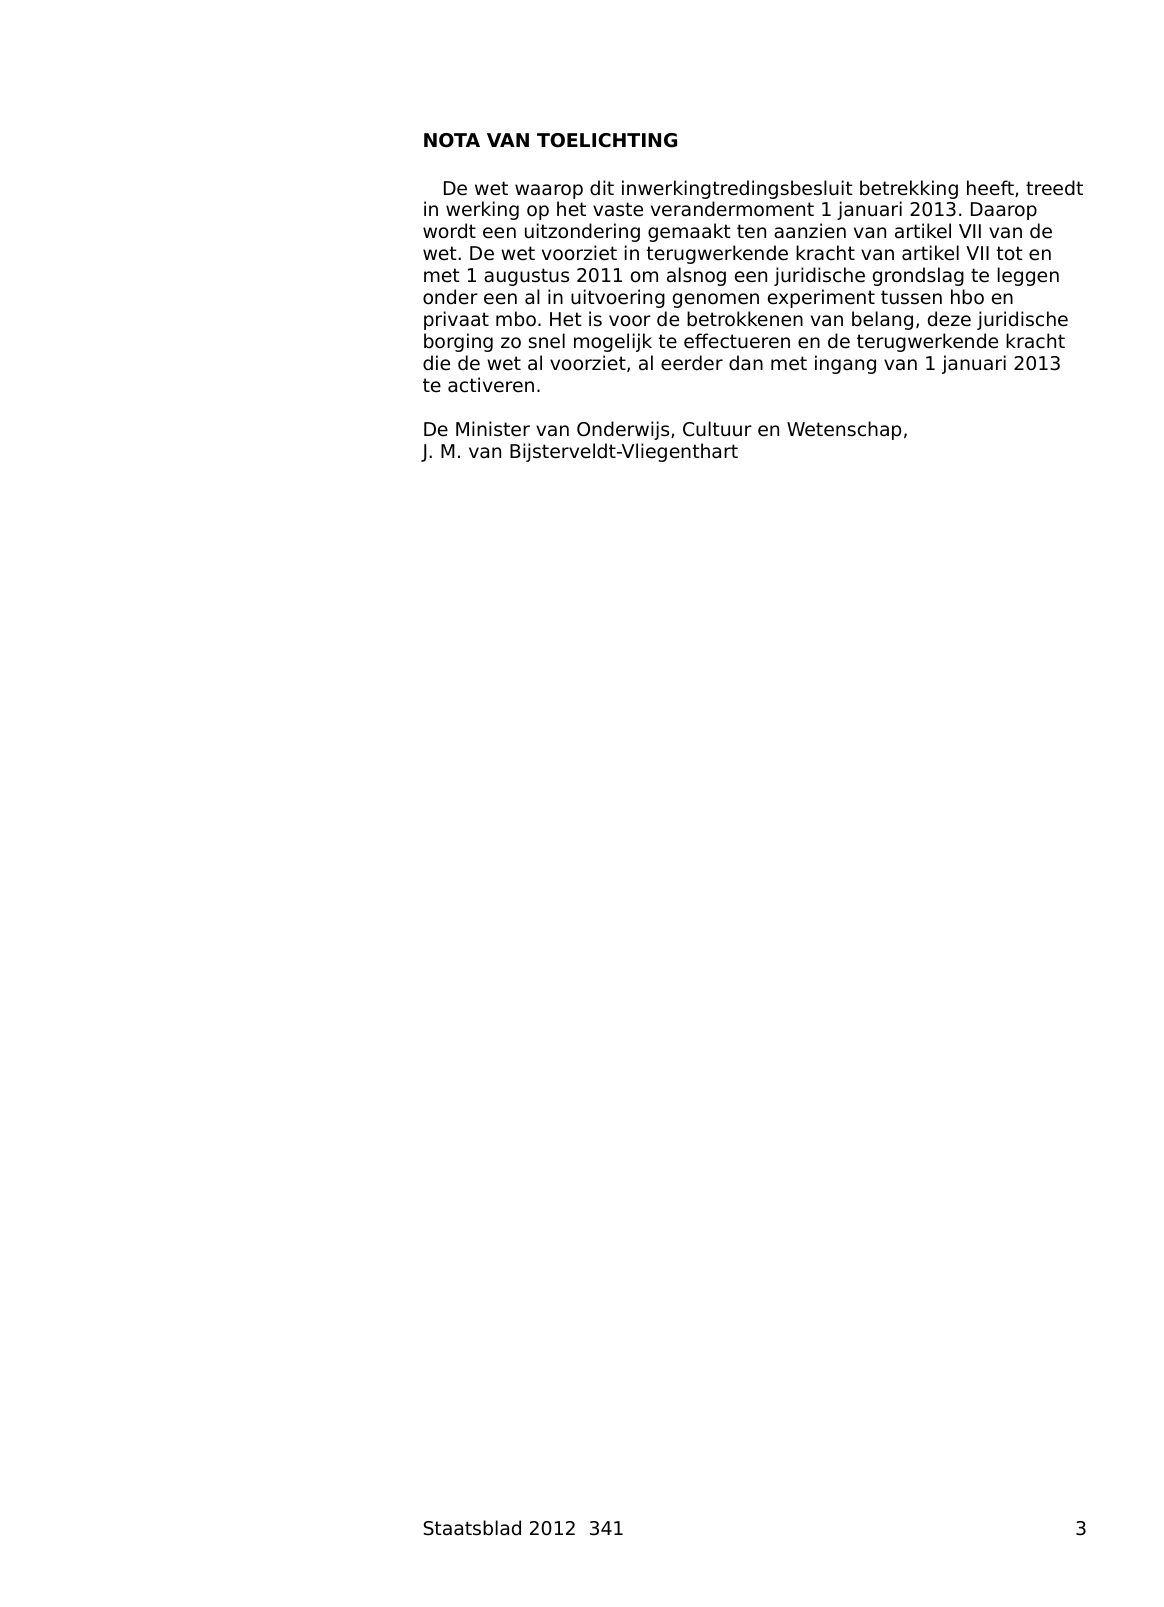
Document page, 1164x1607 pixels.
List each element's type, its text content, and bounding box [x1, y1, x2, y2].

text De Minister van Onderwijs, Cultuur en Wetenschap, J. M. van Bijsterveldt-Vliegenthart [422, 419, 1087, 463]
subtitle NOTA VAN TOELICHTING [422, 130, 1087, 152]
text De wet waarop dit inwerkingtredingsbesluit betrekking heeft, treedt in werking op het vaste verandermoment 1 januari 2013. Daarop wordt een uitzondering gemaakt ten aanzien van artikel VII van de wet. De wet voorziet in terugwerkende kracht van artikel VII tot en met 1 augustus 2011 om alsnog een juridische grondslag te leggen onder een al in uitvoering genomen experiment tussen hbo en privaat mbo. Het is voor de betrokkenen van belang, deze juridische borging zo snel mogelijk te effectueren en de terugwerkende kracht die de wet al voorziet, al eerder dan met ingang van 1 januari 2013 te activeren. [422, 177, 1087, 397]
